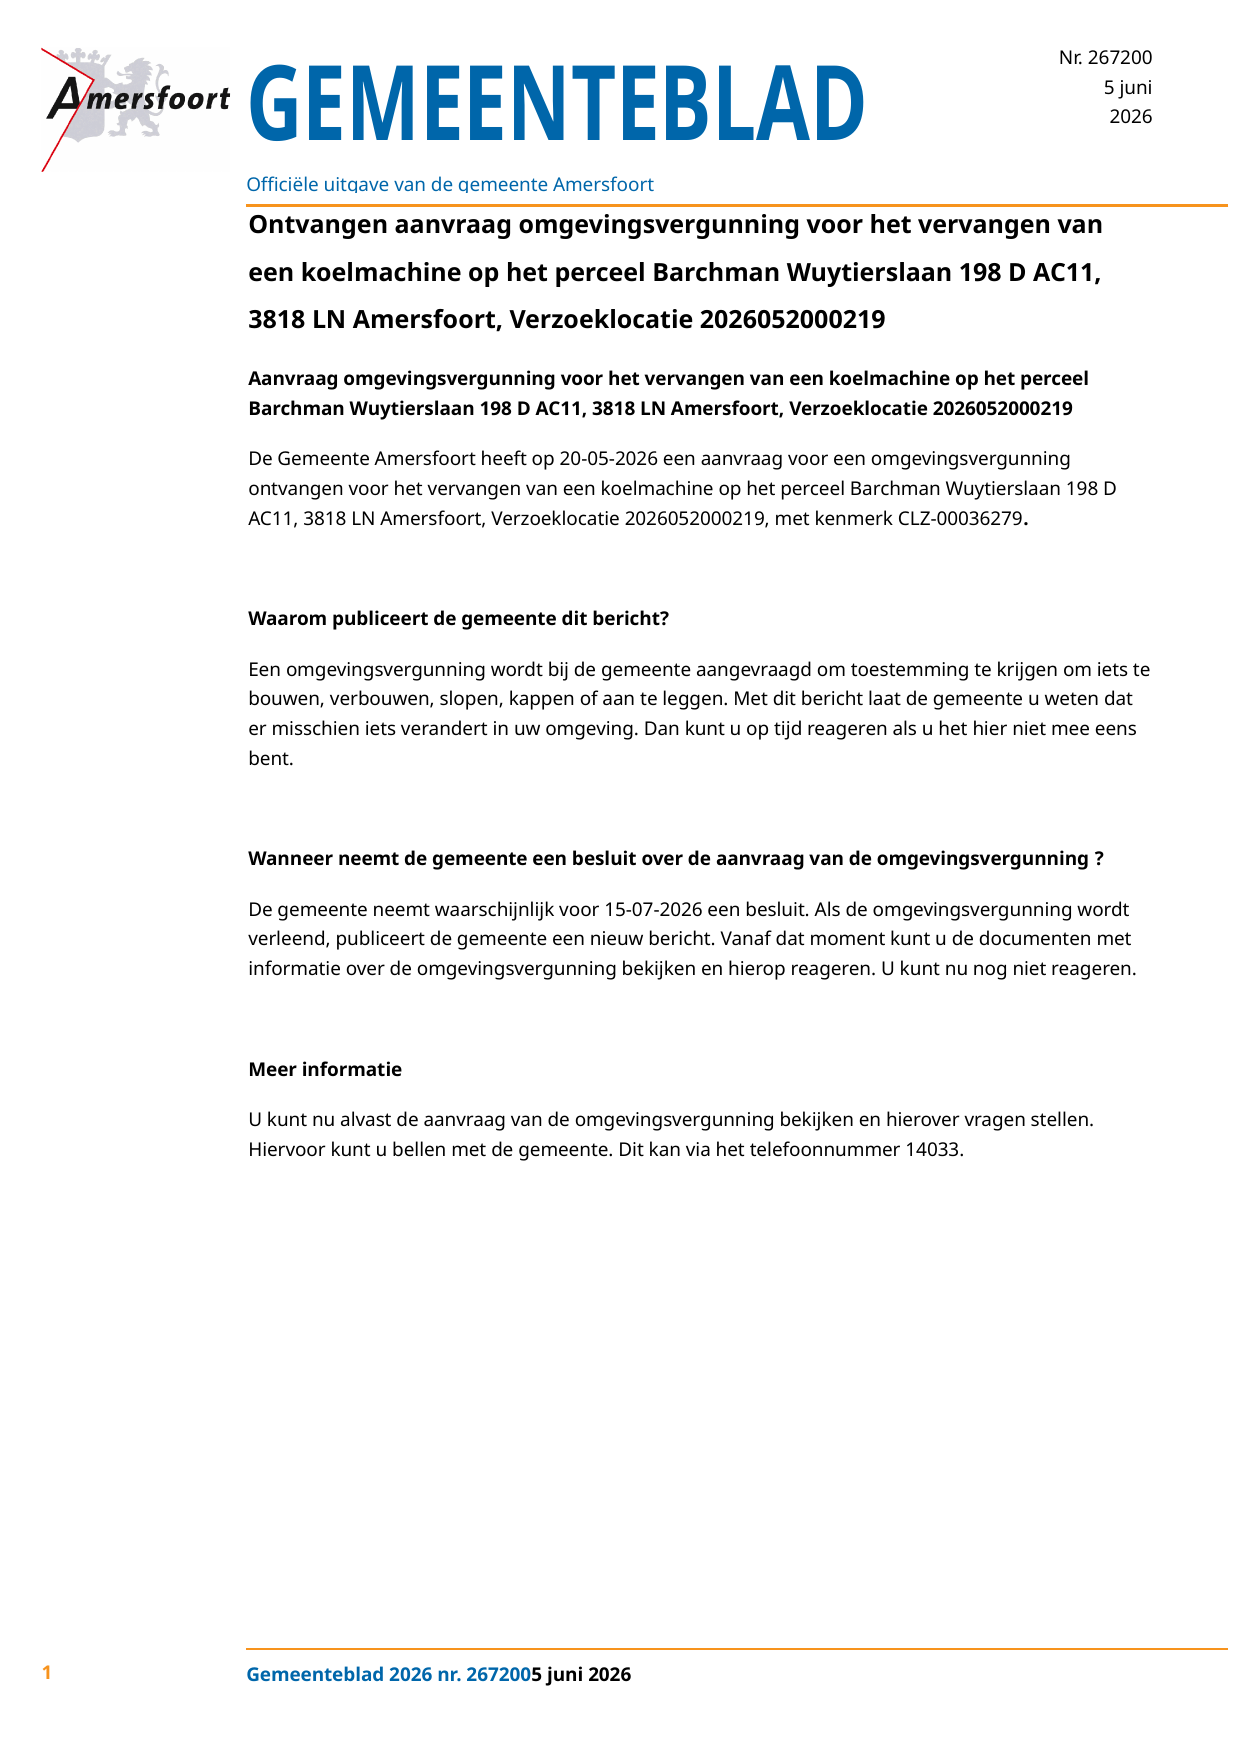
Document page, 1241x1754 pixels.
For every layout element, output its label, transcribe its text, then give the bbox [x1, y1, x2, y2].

text Meer informatie [248, 1056, 1152, 1082]
text De gemeente neemt waarschijnlijk voor 15-07-2026 een besluit. Als de omgevingsvergunning wordt verleend, publiceert de gemeente een nieuw bericht. Vanaf dat moment kunt u de documenten met informatie over de omgevingsvergunning bekijken en hierop reageren. U kunt nu nog niet reageren. [248, 896, 1152, 981]
text Een omgevingsvergunning wordt bij de gemeente aangevraagd om toestemming te krijgen om iets te bouwen, verbouwen, slopen, kappen of aan te leggen. Met dit bericht laat de gemeente u weten dat er misschien iets verandert in uw omgeving. Dan kunt u op tijd reageren als u het hier niet mee eens bent. [248, 656, 1152, 770]
text Ontvangen aanvraag omgevingsvergunning voor het vervangen van een koelmachine op het perceel Barchman Wuytierslaan 198 D AC11, 3818 LN Amersfoort, Verzoeklocatie 2026052000219 [248, 207, 1152, 336]
text Wanneer neemt de gemeente een besluit over de aanvraag van de omgevingsvergunning ? [248, 846, 1152, 871]
text De Gemeente Amersfoort heeft op 20-05-2026 een aanvraag voor een omgevingsvergunning ontvangen voor het vervangen van een koelmachine op het perceel Barchman Wuytierslaan 198 D AC11, 3818 LN Amersfoort, Verzoeklocatie 2026052000219, met kenmerk CLZ-00036279. [248, 446, 1152, 530]
text Aanvraag omgevingsvergunning voor het vervangen van een koelmachine op het perceel Barchman Wuytierslaan 198 D AC11, 3818 LN Amersfoort, Verzoeklocatie 2026052000219 [248, 366, 1152, 421]
text Waarom publiceert de gemeente dit bericht? [248, 606, 1152, 631]
picture [41, 47, 231, 172]
text U kunt nu alvast de aanvraag van de omgevingsvergunning bekijken en hierover vragen stellen. Hiervoor kunt u bellen met de gemeente. Dit kan via het telefoonnummer 14033. [248, 1106, 1152, 1162]
